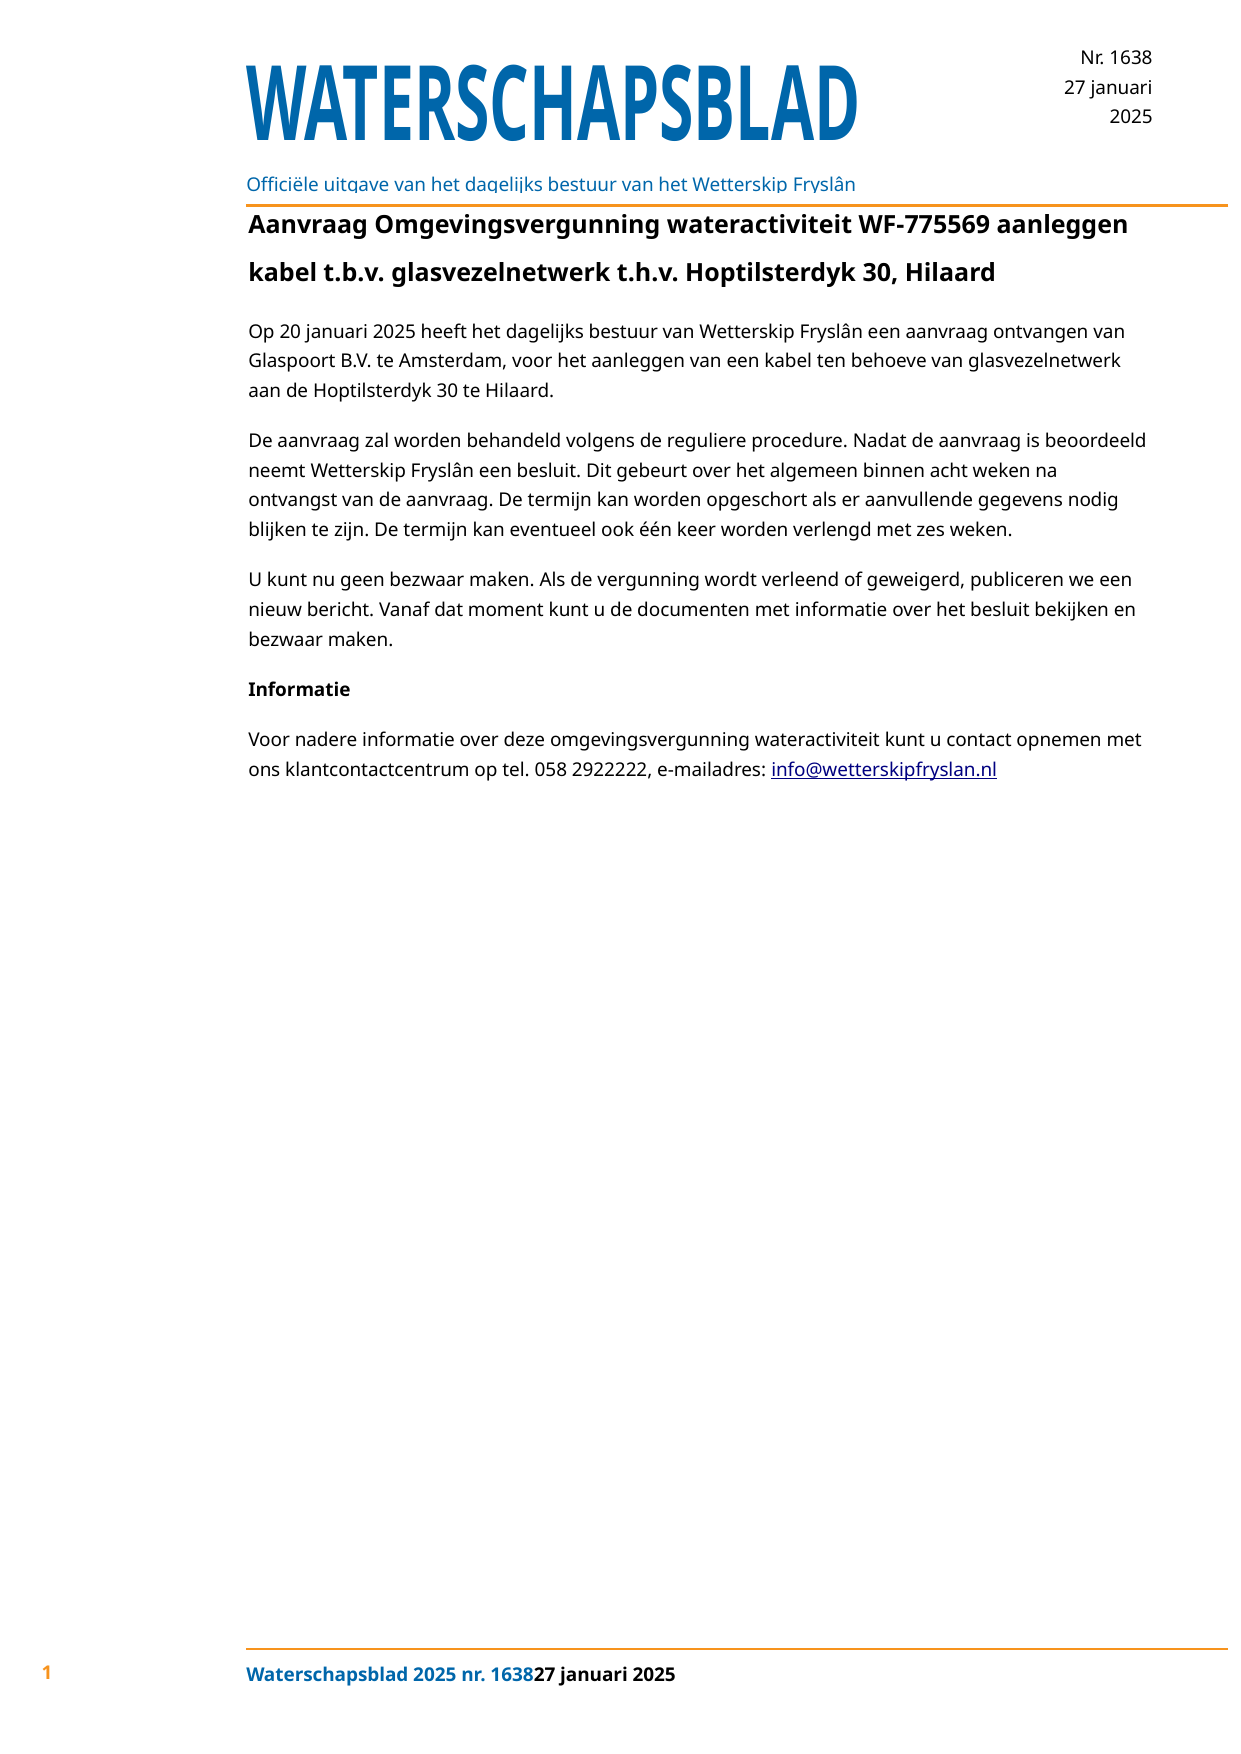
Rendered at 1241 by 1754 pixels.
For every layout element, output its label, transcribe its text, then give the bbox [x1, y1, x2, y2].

text Aanvraag Omgevingsvergunning wateractiviteit WF-775569 aanleggen kabel t.b.v. glasvezelnetwerk t.h.v. Hoptilsterdyk 30, Hilaard [248, 207, 1152, 288]
text Op 20 januari 2025 heeft het dagelijks bestuur van Wetterskip Fryslân een aanvraag ontvangen van Glaspoort B.V. te Amsterdam, voor het aanleggen van een kabel ten behoeve van glasvezelnetwerk aan de Hoptilsterdyk 30 te Hilaard. [248, 318, 1152, 403]
text U kunt nu geen bezwaar maken. Als de vergunning wordt verleend of geweigerd, publiceren we een nieuw bericht. Vanaf dat moment kunt u de documenten met informatie over het besluit bekijken en bezwaar maken. [248, 567, 1152, 652]
picture [41, 47, 231, 172]
text Informatie [248, 676, 1152, 702]
text Voor nadere informatie over deze omgevingsvergunning wateractiviteit kunt u contact opnemen met ons klantcontactcentrum op tel. 058 2922222, e-mailadres: info@wetterskipfryslan.nl [248, 727, 1152, 782]
text De aanvraag zal worden behandeld volgens de reguliere procedure. Nadat de aanvraag is beoordeeld neemt Wetterskip Fryslân een besluit. Dit gebeurt over het algemeen binnen acht weken na ontvangst van de aanvraag. De termijn kan worden opgeschort als er aanvullende gegevens nodig blijken te zijn. De termijn kan eventueel ook één keer worden verlengd met zes weken. [248, 427, 1152, 542]
